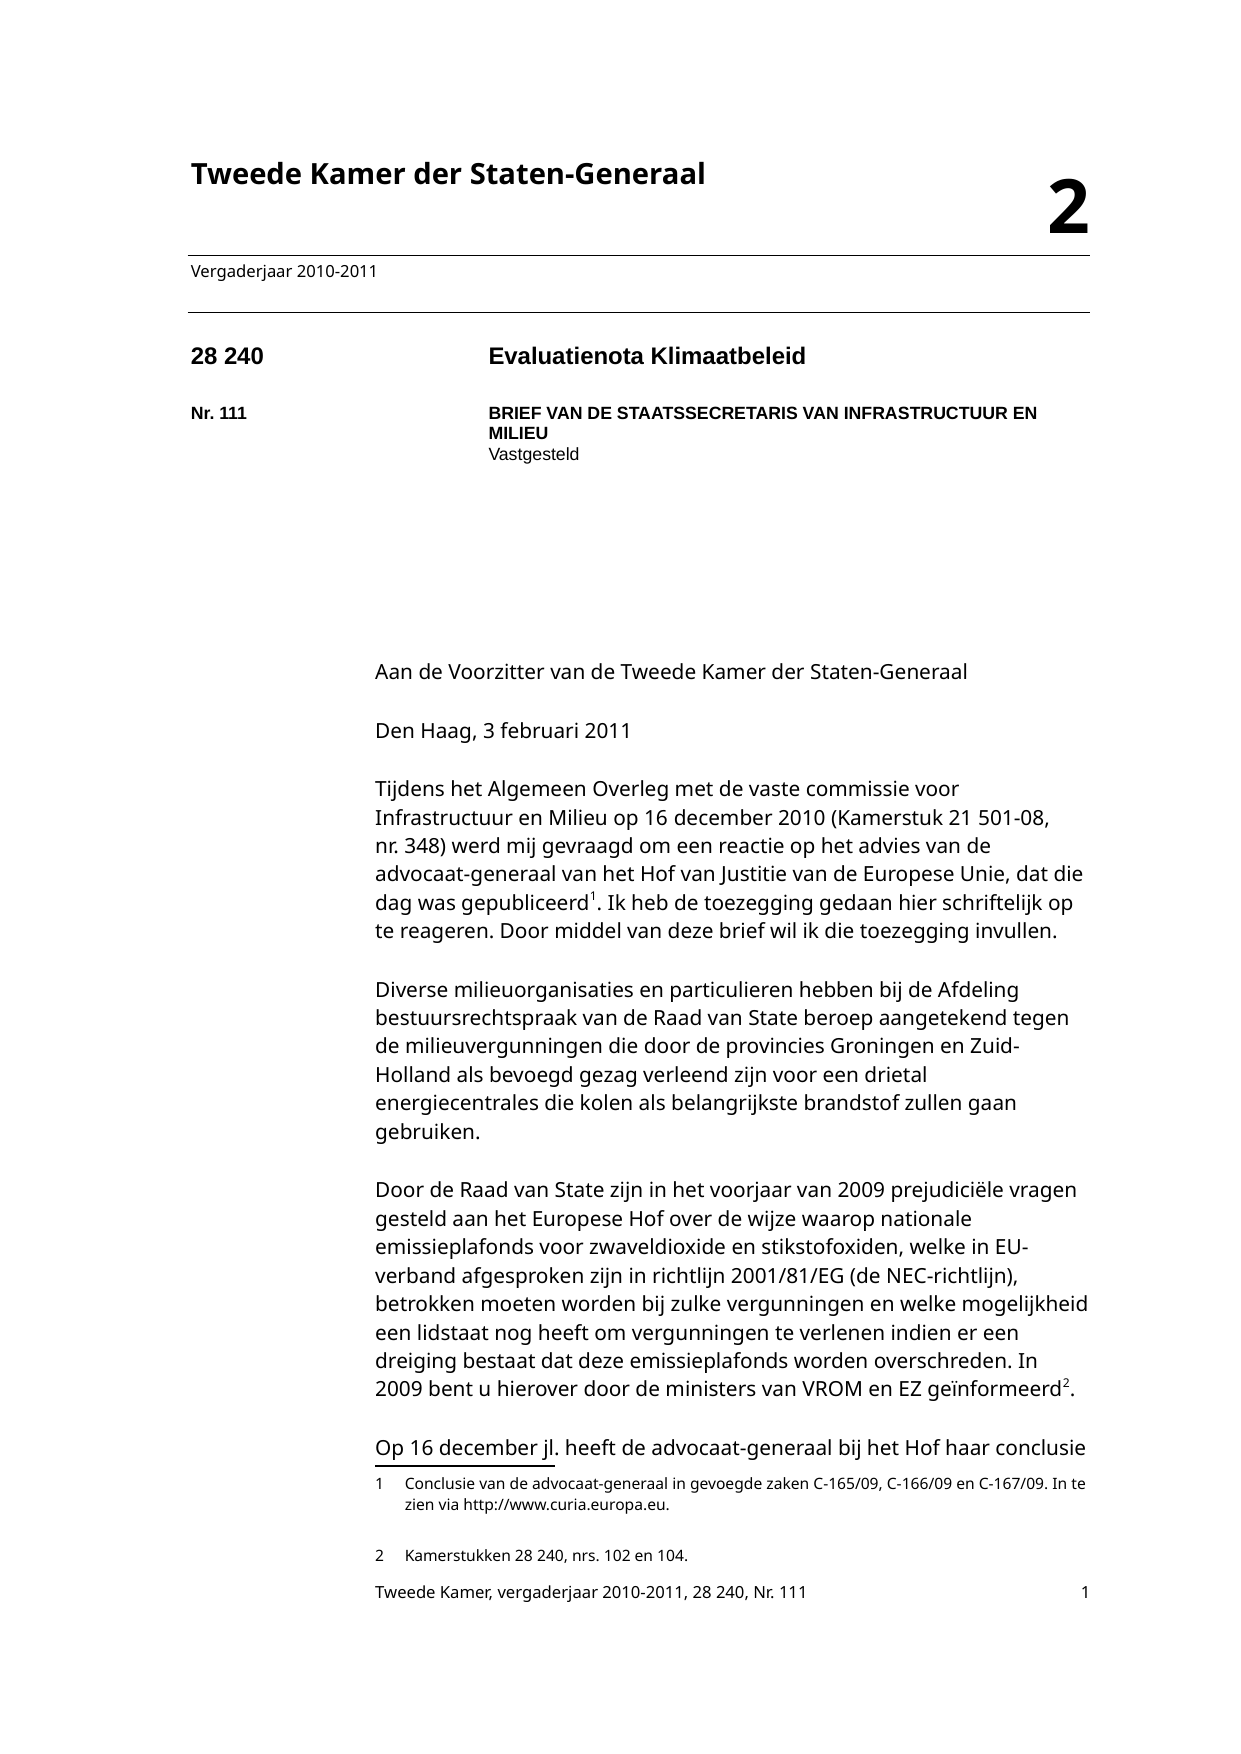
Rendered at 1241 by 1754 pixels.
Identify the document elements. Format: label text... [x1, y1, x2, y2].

table_cell Nr. 111 [188, 399, 485, 539]
table_cell BRIEF VAN DE STAATSSECRETARIS VAN INFRASTRUCTUUR EN MILIEU Vastgesteld [485, 399, 1090, 539]
text Door de Raad van State zijn in het voorjaar van 2009 prejudiciële vragen gesteld aan het Europese Hof over de wijze waarop nationale emissieplafonds voor zwaveldioxide en stikstofoxiden, welke in EU-verband afgesproken zijn in richtlijn 2001/81/EG (de NEC-richtlijn), betrokken moeten worden bij zulke vergunningen en welke mogelijkheid een lidstaat nog heeft om vergunningen te verlenen indien er een dreiging bestaat dat deze emissieplafonds worden overschreden. In 2009 bent u hierover door de ministers van VROM en EZ geïnformeerd. [375, 1175, 1090, 1403]
text Diverse milieuorganisaties en particulieren hebben bij de Afdeling bestuursrechtspraak van de Raad van State beroep aangetekend tegen de milieuvergunningen die door de provincies Groningen en Zuid-Holland als bevoegd gezag verleend zijn voor een drietal energiecentrales die kolen als belangrijkste brandstof zullen gaan gebruiken. [375, 975, 1090, 1145]
table_cell Evaluatienota Klimaatbeleid [485, 339, 1090, 399]
text Kamerstukken 28 240, nrs. 102 en 104. [375, 1538, 1090, 1566]
table_cell Vergaderjaar 2010-2011 [188, 256, 485, 312]
table_cell [485, 256, 1090, 312]
text Conclusie van de advocaat-generaal in gevoegde zaken C-165/09, C-166/09 en C-167/09. In te zien via http://www.curia.europa.eu. [375, 1451, 1090, 1508]
text Tijdens het Algemeen Overleg met de vaste commissie voor Infrastructuur en Milieu op 16 december 2010 (Kamerstuk 21 501-08, nr. 348) werd mij gevraagd om een reactie op het advies van de advocaat-generaal van het Hof van Justitie van de Europese Unie, dat die dag was gepubliceerd. Ik heb de toezegging gedaan hier schriftelijk op te reageren. Door middel van deze brief wil ik die toezegging invullen. [375, 774, 1090, 945]
table_header Tweede Kamer der Staten-Generaal [188, 150, 909, 255]
text Aan de Voorzitter van de Tweede Kamer der Staten-Generaal [375, 657, 1090, 686]
table_cell [485, 313, 1090, 339]
text Den Haag, 3 februari 2011 [375, 716, 1090, 744]
table_cell 28 240 [188, 339, 485, 399]
table_header 2 [910, 150, 1090, 255]
table_cell [188, 313, 485, 339]
